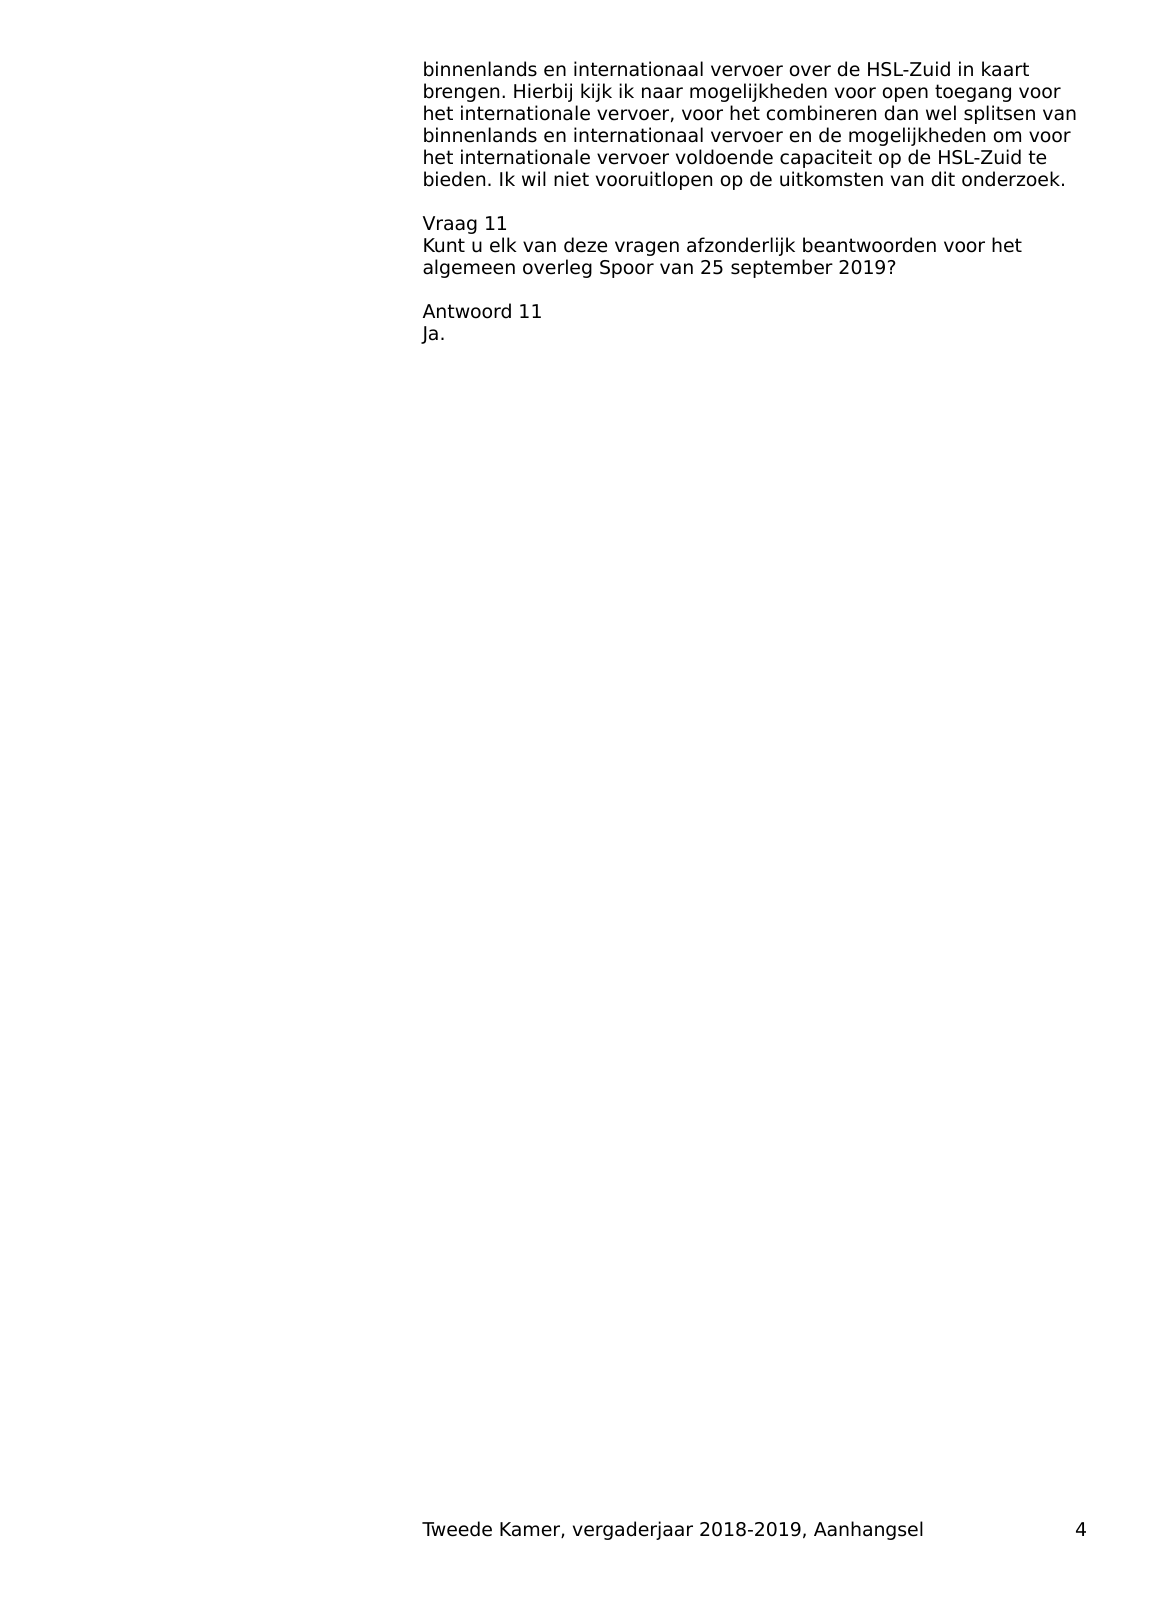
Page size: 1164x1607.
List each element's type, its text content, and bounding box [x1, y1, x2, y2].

text Antwoord 11 [422, 301, 1087, 323]
text Ja. [422, 323, 1087, 345]
text Kunt u elk van deze vragen afzonderlijk beantwoorden voor het algemeen overleg Spoor van 25 september 2019? [422, 235, 1087, 279]
text Vraag 11 [422, 213, 1087, 235]
text binnenlands en internationaal vervoer over de HSL-Zuid in kaart brengen. Hierbij kijk ik naar mogelijkheden voor open toegang voor het internationale vervoer, voor het combineren dan wel splitsen van binnenlands en internationaal vervoer en de mogelijkheden om voor het internationale vervoer voldoende capaciteit op de HSL-Zuid te bieden. Ik wil niet vooruitlopen op de uitkomsten van dit onderzoek. [422, 59, 1087, 191]
